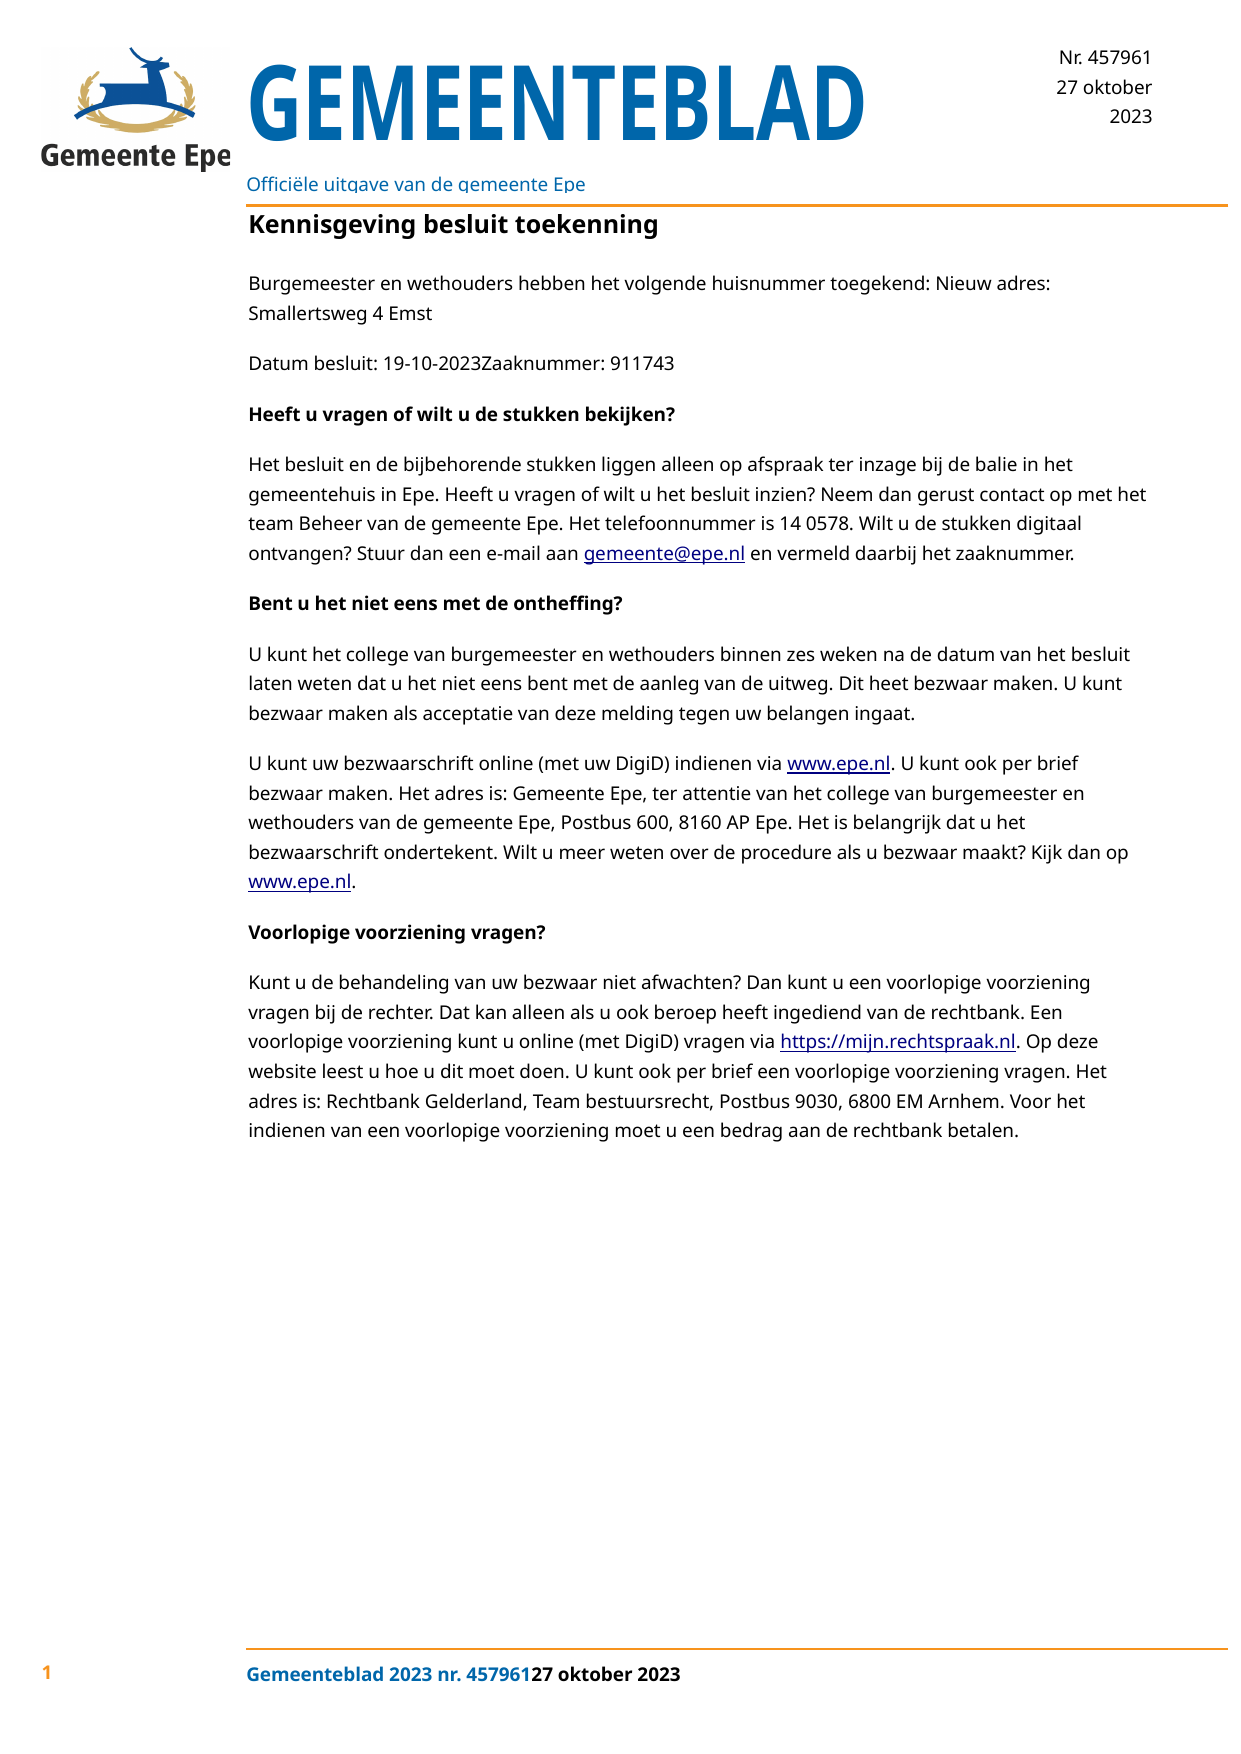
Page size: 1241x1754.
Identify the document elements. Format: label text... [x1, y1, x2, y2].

picture [41, 47, 231, 172]
text U kunt uw bezwaarschrift online (met uw DigiD) indienen via www.epe.nl. U kunt ook per brief bezwaar maken. Het adres is: Gemeente Epe, ter attentie van het college van burgemeester en wethouders van de gemeente Epe, Postbus 600, 8160 AP Epe. Het is belangrijk dat u het bezwaarschrift ondertekent. Wilt u meer weten over de procedure als u bezwaar maakt? Kijk dan op www.epe.nl. [248, 750, 1152, 894]
text Datum besluit: 19-10-2023Zaaknummer: 911743 [248, 350, 1152, 376]
text Kennisgeving besluit toekenning [248, 207, 1152, 241]
text Kunt u de behandeling van uw bezwaar niet afwachten? Dan kunt u een voorlopige voorziening vragen bij de rechter. Dat kan alleen als u ook beroep heeft ingediend van de rechtbank. Een voorlopige voorziening kunt u online (met DigiD) vragen via https://mijn.rechtspraak.nl. Op deze website leest u hoe u dit moet doen. U kunt ook per brief een voorlopige voorziening vragen. Het adres is: Rechtbank Gelderland, Team bestuursrecht, Postbus 9030, 6800 EM Arnhem. Voor het indienen van een voorlopige voorziening moet u een bedrag aan de rechtbank betalen. [248, 969, 1152, 1143]
text Heeft u vragen of wilt u de stukken bekijken? [248, 401, 1152, 426]
text Voorlopige voorziening vragen? [248, 919, 1152, 945]
text U kunt het college van burgemeester en wethouders binnen zes weken na de datum van het besluit laten weten dat u het niet eens bent met de aanleg van de uitweg. Dit heet bezwaar maken. U kunt bezwaar maken als acceptatie van deze melding tegen uw belangen ingaat. [248, 641, 1152, 726]
text Het besluit en de bijbehorende stukken liggen alleen op afspraak ter inzage bij de balie in het gemeentehuis in Epe. Heeft u vragen of wilt u het besluit inzien? Neem dan gerust contact op met het team Beheer van de gemeente Epe. Het telefoonnummer is 14 0578. Wilt u de stukken digitaal ontvangen? Stuur dan een e-mail aan gemeente@epe.nl en vermeld daarbij het zaaknummer. [248, 451, 1152, 566]
text Burgemeester en wethouders hebben het volgende huisnummer toegekend: Nieuw adres: Smallertsweg 4 Emst [248, 270, 1152, 326]
text Bent u het niet eens met de ontheffing? [248, 590, 1152, 616]
